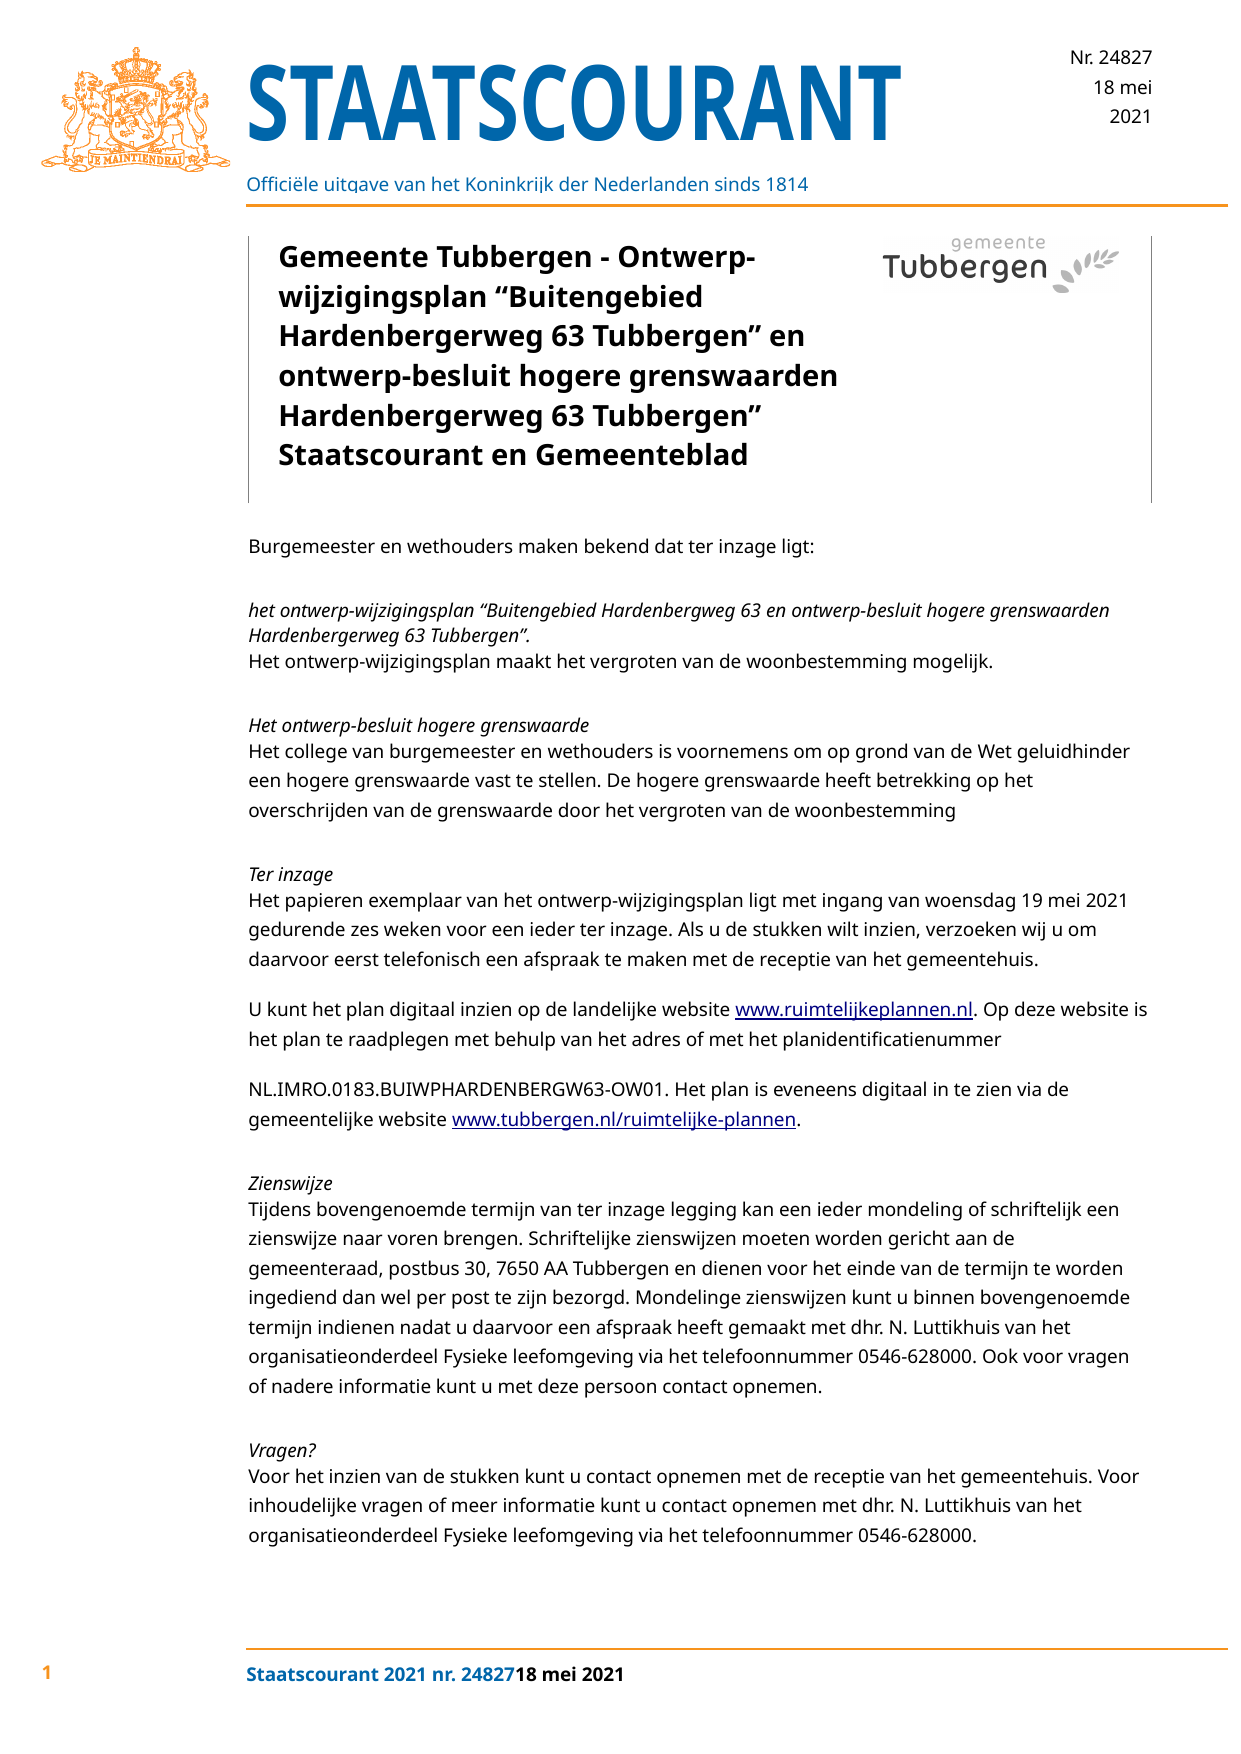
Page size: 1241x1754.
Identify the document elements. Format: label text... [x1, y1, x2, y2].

text Burgemeester en wethouders maken bekend dat ter inzage ligt: [248, 533, 1152, 559]
text U kunt het plan digitaal inzien op de landelijke website www.ruimtelijkeplannen.nl. Op deze website is het plan te raadplegen met behulp van het adres of met het planidentificatienummer [248, 997, 1152, 1052]
picture [882, 236, 1119, 293]
picture [41, 47, 231, 172]
text Zienswijze [248, 1170, 1152, 1196]
text Het college van burgemeester en wethouders is voornemens om op grond van de Wet geluidhinder een hogere grenswaarde vast te stellen. De hogere grenswaarde heeft betrekking op het overschrijden van de grenswaarde door het vergroten van de woonbestemming [248, 738, 1152, 823]
text het ontwerp-wijzigingsplan “Buitengebied Hardenbergweg 63 en ontwerp-besluit hogere grenswaarden Hardenbergerweg 63 Tubbergen”. [248, 597, 1152, 648]
text NL.IMRO.0183.BUIWPHARDENBERGW63-OW01. Het plan is eveneens digitaal in te zien via de gemeentelijke website www.tubbergen.nl/ruimtelijke-plannen. [248, 1077, 1152, 1132]
text Vragen? [248, 1437, 1152, 1463]
text Het papieren exemplaar van het ontwerp-wijzigingsplan ligt met ingang van woensdag 19 mei 2021 gedurende zes weken voor een ieder ter inzage. Als u de stukken wilt inzien, verzoeken wij u om daarvoor eerst telefonisch een afspraak te maken met de receptie van het gemeentehuis. [248, 887, 1152, 972]
table_header Gemeente Tubbergen - Ontwerp-wijzigingsplan “Buitengebied Hardenbergerweg 63 Tubbergen” en ontwerp-besluit hogere grenswaarden Hardenbergerweg 63 Tubbergen” Staatscourant en Gemeenteblad [249, 236, 850, 503]
text Voor het inzien van de stukken kunt u contact opnemen met de receptie van het gemeentehuis. Voor inhoudelijke vragen of meer informatie kunt u contact opnemen met dhr. N. Luttikhuis van het organisatieonderdeel Fysieke leefomgeving via het telefoonnummer 0546-628000. [248, 1463, 1152, 1548]
text Ter inzage [248, 861, 1152, 887]
table_header [850, 236, 1151, 503]
text Tijdens bovengenoemde termijn van ter inzage legging kan een ieder mondeling of schriftelijk een zienswijze naar voren brengen. Schriftelijke zienswijzen moeten worden gericht aan de gemeenteraad, postbus 30, 7650 AA Tubbergen en dienen voor het einde van de termijn te worden ingediend dan wel per post te zijn bezorgd. Mondelinge zienswijzen kunt u binnen bovengenoemde termijn indienen nadat u daarvoor een afspraak heeft gemaakt met dhr. N. Luttikhuis van het organisatieonderdeel Fysieke leefomgeving via het telefoonnummer 0546-628000. Ook voor vragen of nadere informatie kunt u met deze persoon contact opnemen. [248, 1196, 1152, 1399]
text Het ontwerp-wijzigingsplan maakt het vergroten van de woonbestemming mogelijk. [248, 648, 1152, 674]
text Het ontwerp-besluit hogere grenswaarde [248, 712, 1152, 738]
